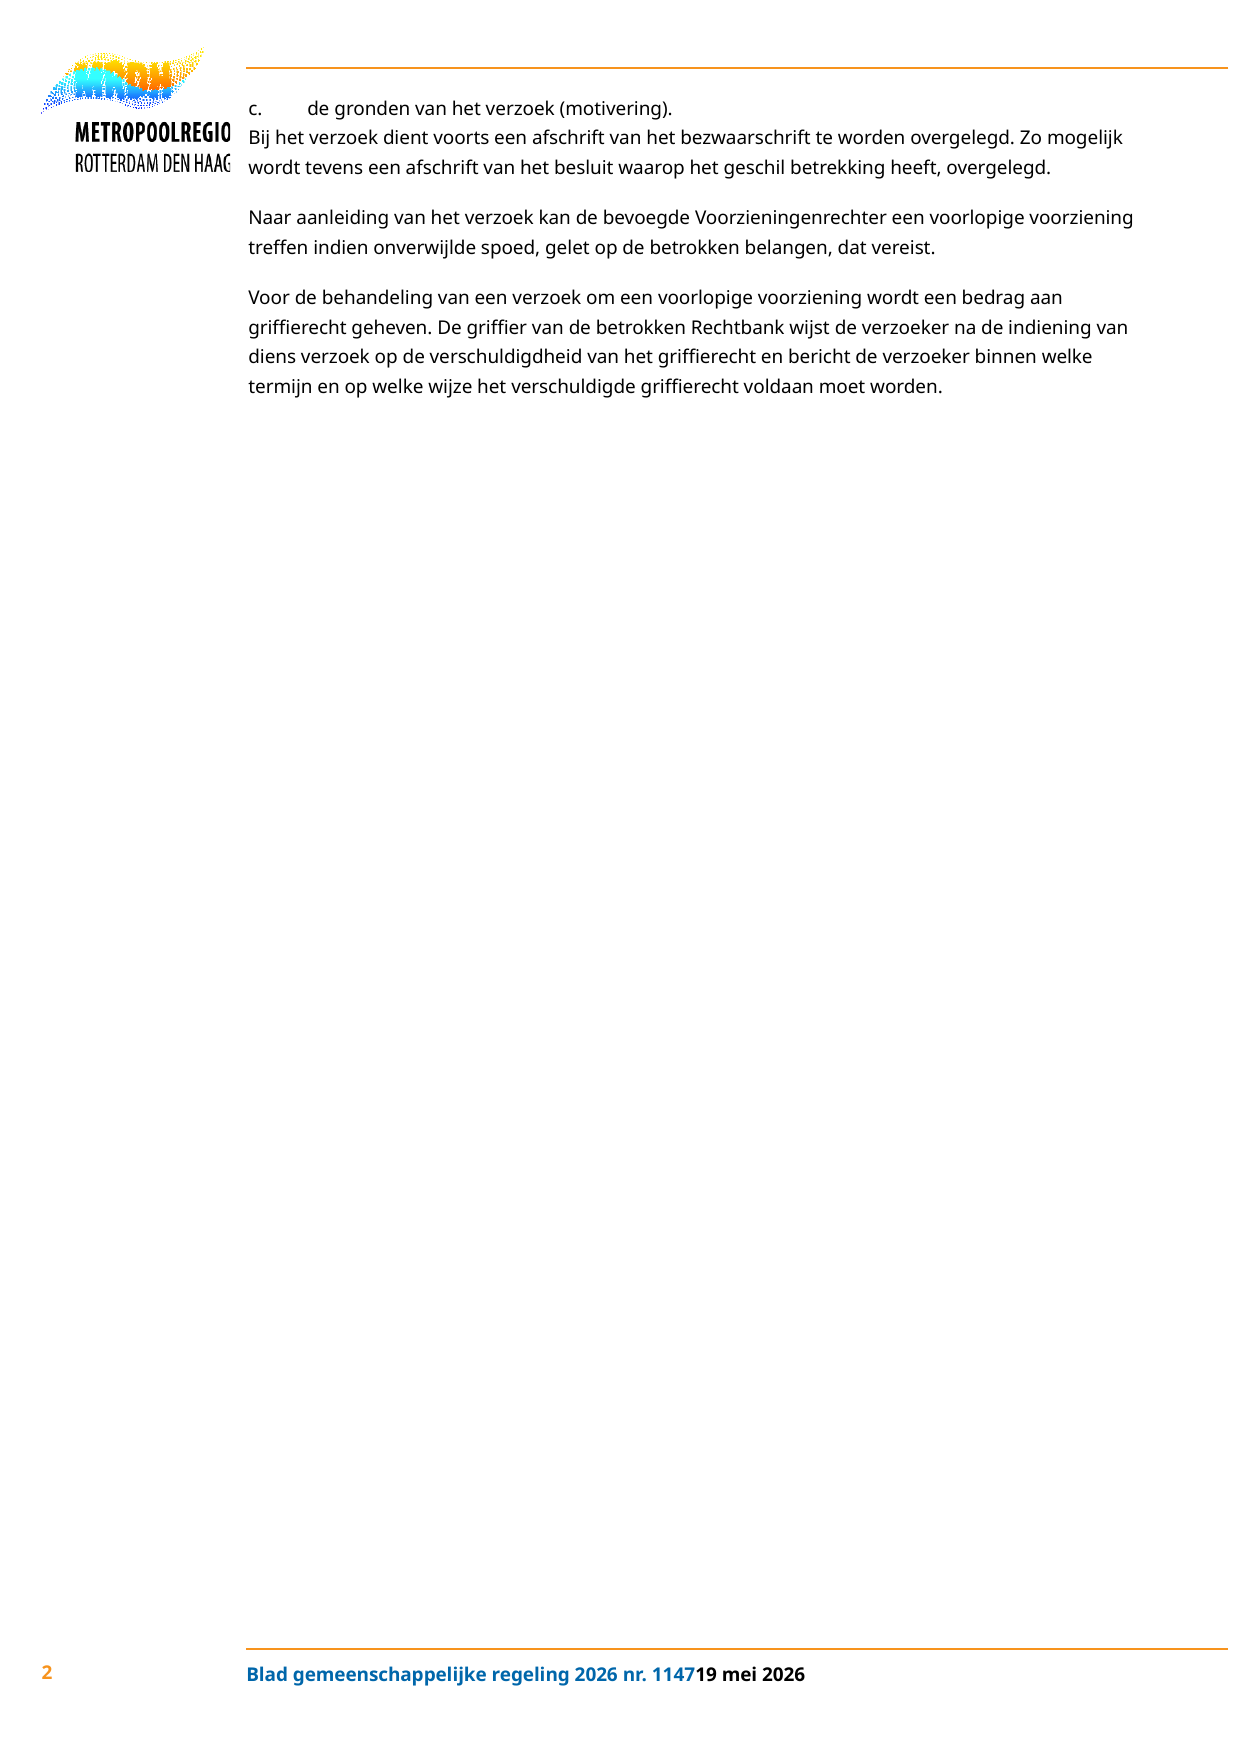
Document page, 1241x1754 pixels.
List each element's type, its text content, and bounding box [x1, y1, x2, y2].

picture [41, 47, 231, 172]
text Bij het verzoek dient voorts een afschrift van het bezwaarschrift te worden overgelegd. Zo mogelijk wordt tevens een afschrift van het besluit waarop het geschil betrekking heeft, overgelegd. [248, 124, 1152, 180]
list de gronden van het verzoek (motivering). [248, 95, 1152, 121]
text Naar aanleiding van het verzoek kan de bevoegde Voorzieningenrechter een voorlopige voorziening treffen indien onverwijlde spoed, gelet op de betrokken belangen, dat vereist. [248, 204, 1152, 260]
text Voor de behandeling van een verzoek om een voorlopige voorziening wordt een bedrag aan griffierecht geheven. De griffier van de betrokken Rechtbank wijst de verzoeker na de indiening van diens verzoek op de verschuldigdheid van het griffierecht en bericht de verzoeker binnen welke termijn en op welke wijze het verschuldigde griffierecht voldaan moet worden. [248, 284, 1152, 399]
